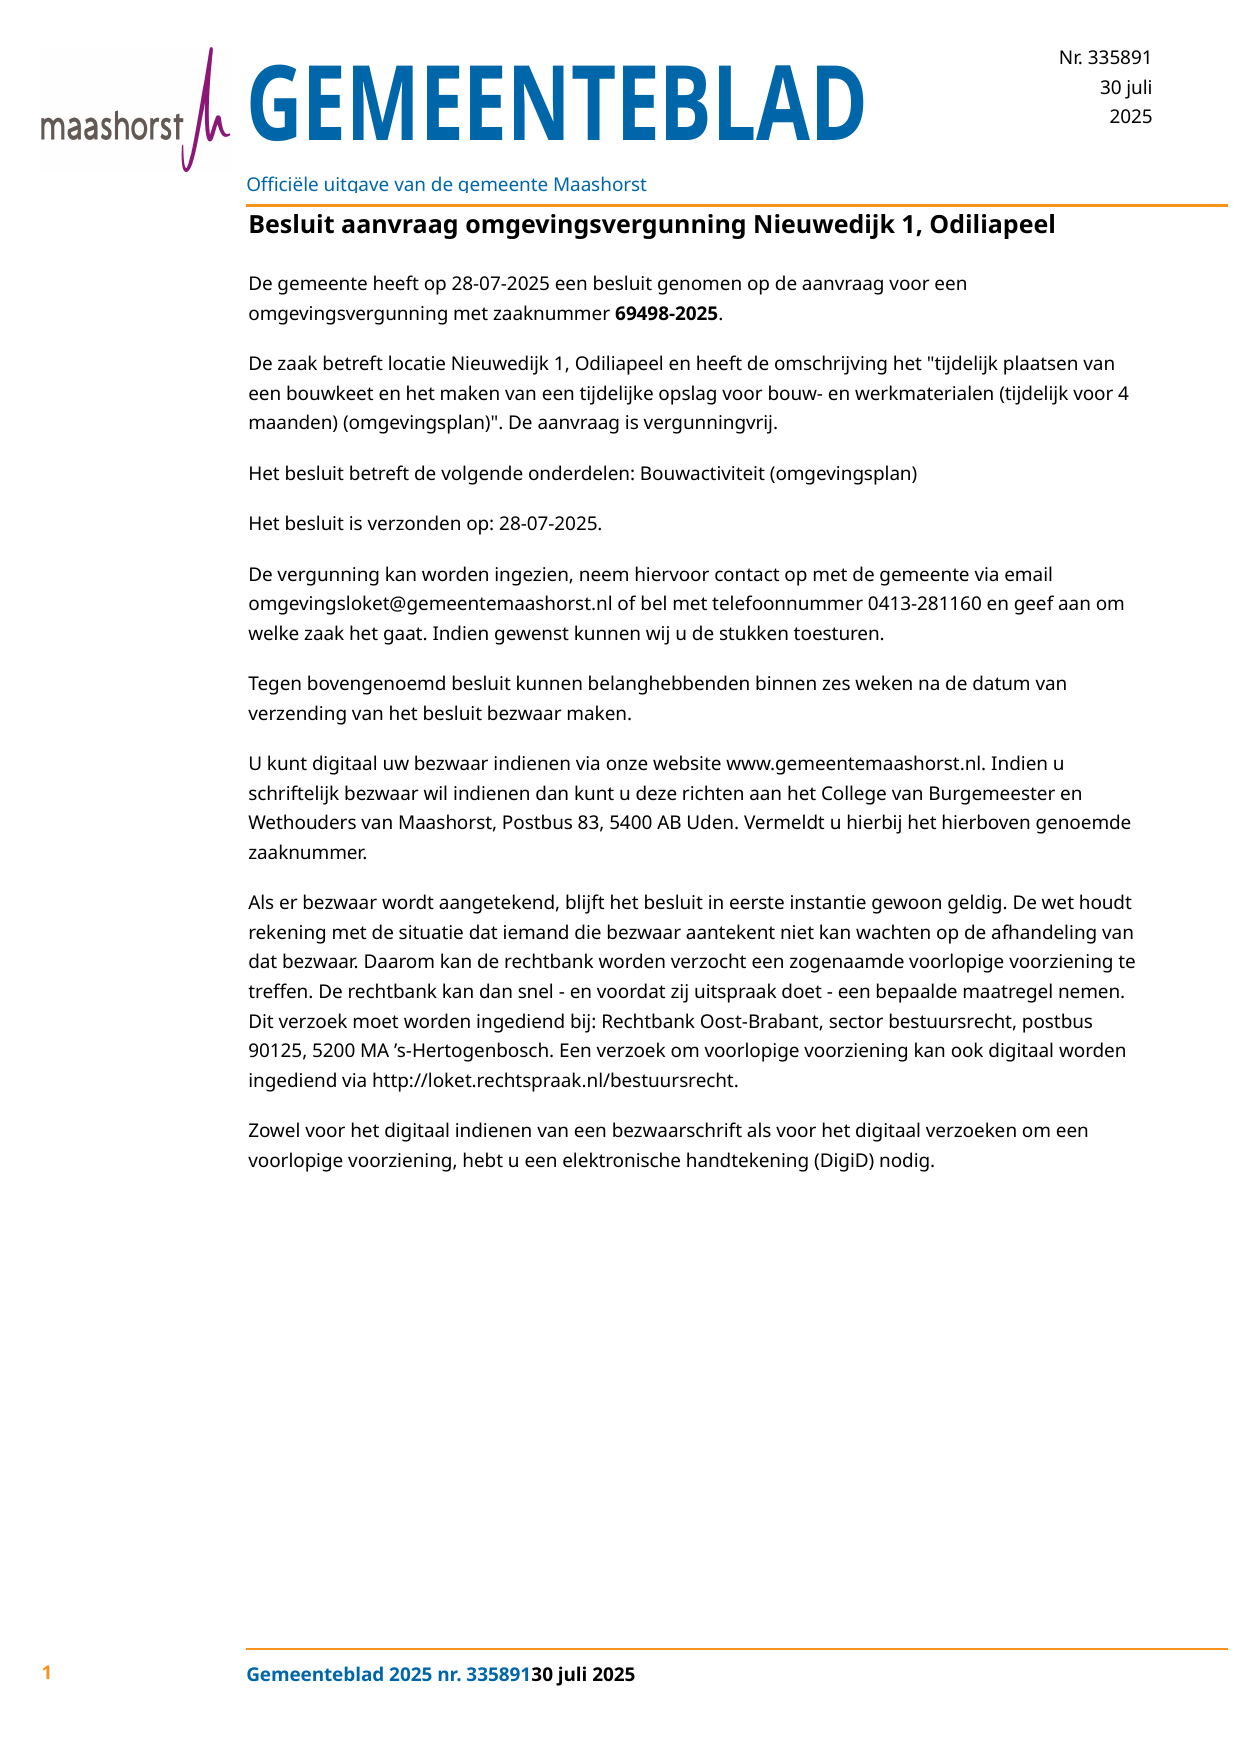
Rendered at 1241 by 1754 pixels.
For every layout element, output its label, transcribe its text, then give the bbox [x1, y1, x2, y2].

text Als er bezwaar wordt aangetekend, blijft het besluit in eerste instantie gewoon geldig. De wet houdt rekening met de situatie dat iemand die bezwaar aantekent niet kan wachten op de afhandeling van dat bezwaar. Daarom kan de rechtbank worden verzocht een zogenaamde voorlopige voorziening te treffen. De rechtbank kan dan snel - en voordat zij uitspraak doet - een bepaalde maatregel nemen. Dit verzoek moet worden ingediend bij: Rechtbank Oost-Brabant, sector bestuursrecht, postbus 90125, 5200 MA ’s-Hertogenbosch. Een verzoek om voorlopige voorziening kan ook digitaal worden ingediend via http://loket.rechtspraak.nl/bestuursrecht. [248, 889, 1152, 1093]
text Het besluit is verzonden op: 28-07-2025. [248, 510, 1152, 536]
text De gemeente heeft op 28-07-2025 een besluit genomen op de aanvraag voor een omgevingsvergunning met zaaknummer 69498-2025. [248, 270, 1152, 326]
text De vergunning kan worden ingezien, neem hiervoor contact op met de gemeente via email omgevingsloket@gemeentemaashorst.nl of bel met telefoonnummer 0413-281160 en geef aan om welke zaak het gaat. Indien gewenst kunnen wij u de stukken toesturen. [248, 561, 1152, 646]
text Tegen bovengenoemd besluit kunnen belanghebbenden binnen zes weken na de datum van verzending van het besluit bezwaar maken. [248, 670, 1152, 726]
text Besluit aanvraag omgevingsvergunning Nieuwedijk 1, Odiliapeel [248, 207, 1152, 241]
text Zowel voor het digitaal indienen van een bezwaarschrift als voor het digitaal verzoeken om een voorlopige voorziening, hebt u een elektronische handtekening (DigiD) nodig. [248, 1117, 1152, 1173]
picture [41, 47, 231, 172]
text De zaak betreft locatie Nieuwedijk 1, Odiliapeel en heeft de omschrijving het "tijdelijk plaatsen van een bouwkeet en het maken van een tijdelijke opslag voor bouw- en werkmaterialen (tijdelijk voor 4 maanden) (omgevingsplan)". De aanvraag is vergunningvrij. [248, 350, 1152, 435]
text U kunt digitaal uw bezwaar indienen via onze website www.gemeentemaashorst.nl. Indien u schriftelijk bezwaar wil indienen dan kunt u deze richten aan het College van Burgemeester en Wethouders van Maashorst, Postbus 83, 5400 AB Uden. Vermeldt u hierbij het hierboven genoemde zaaknummer. [248, 750, 1152, 865]
text Het besluit betreft de volgende onderdelen: Bouwactiviteit (omgevingsplan) [248, 460, 1152, 486]
